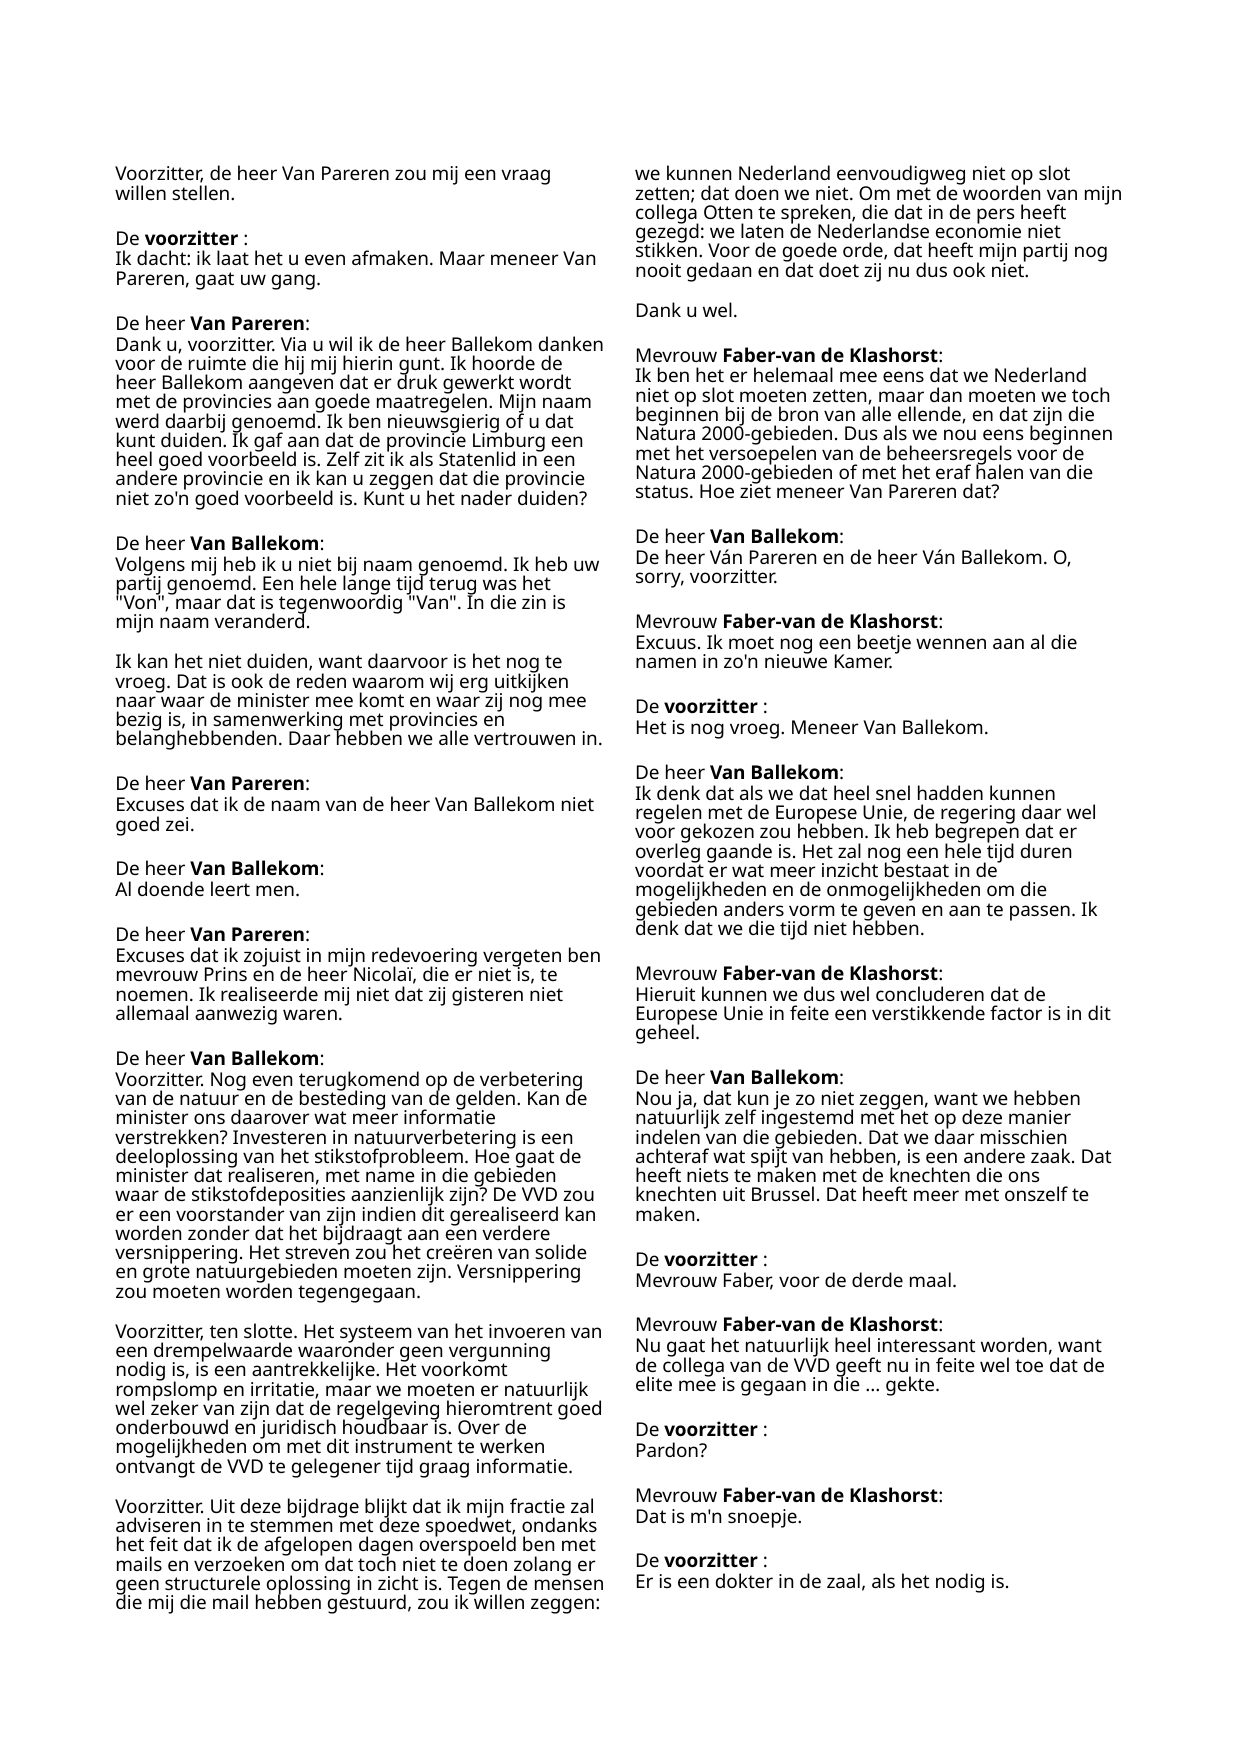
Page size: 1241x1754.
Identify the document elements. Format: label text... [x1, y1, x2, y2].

text Voorzitter, de heer Van Pareren zou mij een vraag willen stellen. [115, 165, 605, 204]
text Volgens mij heb ik u niet bij naam genoemd. Ik heb uw partij genoemd. Een hele lange tijd terug was het "Von", maar dat is tegenwoordig "Van". In die zin is mijn naam veranderd. [115, 556, 605, 633]
text Excuses dat ik de naam van de heer Van Ballekom niet goed zei. [115, 796, 605, 835]
text De voorzitter : [635, 1548, 1125, 1573]
text Excuus. Ik moet nog een beetje wennen aan al die namen in zo'n nieuwe Kamer. [635, 634, 1125, 673]
text Nu gaat het natuurlijk heel interessant worden, want de collega van de VVD geeft nu in feite wel toe dat de elite mee is gegaan in die ... gekte. [635, 1337, 1125, 1395]
text De heer Van Ballekom: [635, 1064, 1125, 1090]
text Mevrouw Faber-van de Klashorst: [635, 960, 1125, 986]
text De heer Van Pareren: [115, 310, 605, 336]
text Voorzitter. Nog even terugkomend op de verbetering van de natuur en de besteding van de gelden. Kan de minister ons daarover wat meer informatie verstrekken? Investeren in natuurverbetering is een deeloplossing van het stikstofprobleem. Hoe gaat de minister dat realiseren, met name in die gebieden waar de stikstofdeposities aanzienlijk zijn? De VVD zou er een voorstander van zijn indien dit gerealiseerd kan worden zonder dat het bijdraagt aan een verdere versnippering. Het streven zou het creëren van solide en grote natuurgebieden moeten zijn. Versnippering zou moeten worden tegengegaan. [115, 1071, 605, 1302]
text Dank u wel. [635, 302, 1125, 321]
text De heer Van Ballekom: [635, 759, 1125, 785]
text Mevrouw Faber, voor de derde maal. [635, 1272, 1125, 1291]
text Mevrouw Faber-van de Klashorst: [635, 1312, 1125, 1337]
text De heer Van Pareren: [115, 771, 605, 796]
text Ik kan het niet duiden, want daarvoor is het nog te vroeg. Dat is ook de reden waarom wij erg uitkijken naar waar de minister mee komt en waar zij nog mee bezig is, in samenwerking met provincies en belanghebbenden. Daar hebben we alle vertrouwen in. [115, 653, 605, 750]
text De heer Van Ballekom: [115, 530, 605, 556]
text Mevrouw Faber-van de Klashorst: [635, 608, 1125, 634]
text Dank u, voorzitter. Via u wil ik de heer Ballekom danken voor de ruimte die hij mij hierin gunt. Ik hoorde de heer Ballekom aangeven dat er druk gewerkt wordt met de provincies aan goede maatregelen. Mijn naam werd daarbij genoemd. Ik ben nieuwsgierig of u dat kunt duiden. Ik gaf aan dat de provincie Limburg een heel goed voorbeeld is. Zelf zit ik als Statenlid in een andere provincie en ik kan u zeggen dat die provincie niet zo'n goed voorbeeld is. Kunt u het nader duiden? [115, 336, 605, 509]
text Al doende leert men. [115, 881, 605, 901]
text De voorzitter : [115, 225, 605, 250]
text Nou ja, dat kun je zo niet zeggen, want we hebben natuurlijk zelf ingestemd met het op deze manier indelen van die gebieden. Dat we daar misschien achteraf wat spijt van hebben, is een andere zaak. Dat heeft niets te maken met de knechten die ons knechten uit Brussel. Dat heeft meer met onszelf te maken. [635, 1090, 1125, 1225]
text De voorzitter : [635, 1416, 1125, 1442]
text De heer Van Pareren: [115, 921, 605, 947]
text Voorzitter, ten slotte. Het systeem van het invoeren van een drempelwaarde waaronder geen vergunning nodig is, is een aantrekkelijke. Het voorkomt rompslomp en irritatie, maar we moeten er natuurlijk wel zeker van zijn dat de regelgeving hieromtrent goed onderbouwd en juridisch houdbaar is. Over de mogelijkheden om met dit instrument te werken ontvangt de VVD te gelegener tijd graag informatie. [115, 1323, 605, 1477]
text De heer Ván Pareren en de heer Ván Ballekom. O, sorry, voorzitter. [635, 549, 1125, 587]
text Mevrouw Faber-van de Klashorst: [635, 1482, 1125, 1508]
text Ik ben het er helemaal mee eens dat we Nederland niet op slot moeten zetten, maar dan moeten we toch beginnen bij de bron van alle ellende, en dat zijn die Natura 2000-gebieden. Dus als we nou eens beginnen met het versoepelen van de beheersregels voor de Natura 2000-gebieden of met het eraf halen van die status. Hoe ziet meneer Van Pareren dat? [635, 367, 1125, 502]
text Er is een dokter in de zaal, als het nodig is. [635, 1573, 1125, 1593]
text Voorzitter. Uit deze bijdrage blijkt dat ik mijn fractie zal adviseren in te stemmen met deze spoedwet, ondanks het feit dat ik de afgelopen dagen overspoeld ben met mails en verzoeken om dat toch niet te doen zolang er geen structurele oplossing in zicht is. Tegen de mensen die mij die mail hebben gestuurd, zou ik willen zeggen: [115, 1498, 605, 1613]
text Het is nog vroeg. Meneer Van Ballekom. [635, 719, 1125, 738]
text De voorzitter : [635, 693, 1125, 719]
text we kunnen Nederland eenvoudigweg niet op slot zetten; dat doen we niet. Om met de woorden van mijn collega Otten te spreken, die dat in de pers heeft gezegd: we laten de Nederlandse economie niet stikken. Voor de goede orde, dat heeft mijn partij nog nooit gedaan en dat doet zij nu dus ook niet. [635, 165, 1125, 281]
text De heer Van Ballekom: [115, 1045, 605, 1071]
text De heer Van Ballekom: [635, 523, 1125, 549]
text Dat is m'n snoepje. [635, 1508, 1125, 1527]
text De heer Van Ballekom: [115, 856, 605, 881]
text Hieruit kunnen we dus wel concluderen dat de Europese Unie in feite een verstikkende factor is in dit geheel. [635, 986, 1125, 1043]
text De voorzitter : [635, 1246, 1125, 1272]
text Ik dacht: ik laat het u even afmaken. Maar meneer Van Pareren, gaat uw gang. [115, 250, 605, 289]
text Ik denk dat als we dat heel snel hadden kunnen regelen met de Europese Unie, de regering daar wel voor gekozen zou hebben. Ik heb begrepen dat er overleg gaande is. Het zal nog een hele tijd duren voordat er wat meer inzicht bestaat in de mogelijkheden en de onmogelijkheden om die gebieden anders vorm te geven en aan te passen. Ik denk dat we die tijd niet hebben. [635, 785, 1125, 939]
text Excuses dat ik zojuist in mijn redevoering vergeten ben mevrouw Prins en de heer Nicolaï, die er niet is, te noemen. Ik realiseerde mij niet dat zij gisteren niet allemaal aanwezig waren. [115, 947, 605, 1024]
text Pardon? [635, 1442, 1125, 1461]
text Mevrouw Faber-van de Klashorst: [635, 342, 1125, 367]
